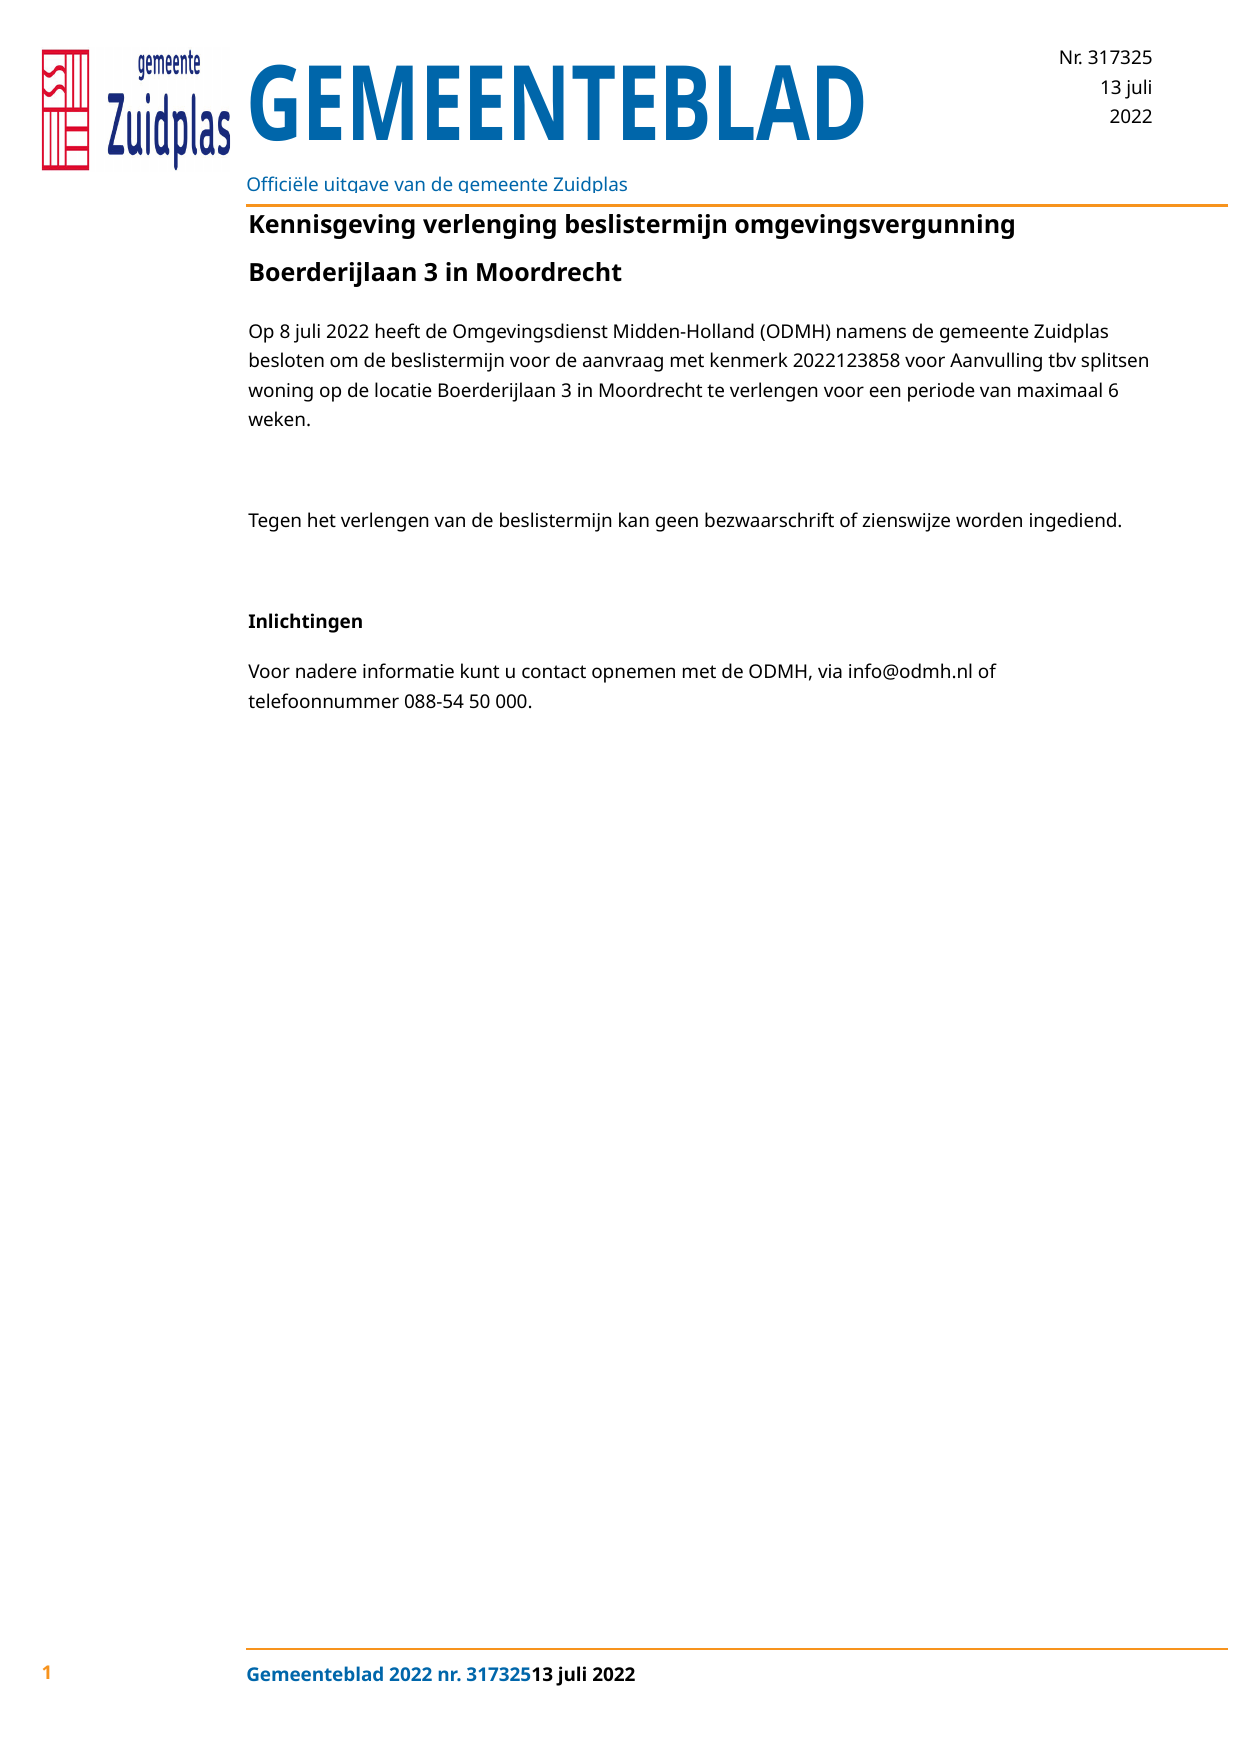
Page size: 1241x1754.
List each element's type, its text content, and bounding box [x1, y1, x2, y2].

picture [41, 47, 231, 172]
text Inlichtingen [248, 608, 1152, 634]
text Voor nadere informatie kunt u contact opnemen met de ODMH, via info@odmh.nl of telefoonnummer 088-54 50 000. [248, 659, 1152, 714]
text Kennisgeving verlenging beslistermijn omgevingsvergunning Boerderijlaan 3 in Moordrecht [248, 207, 1152, 288]
text Tegen het verlengen van de beslistermijn kan geen bezwaarschrift of zienswijze worden ingediend. [248, 507, 1152, 533]
text Op 8 juli 2022 heeft de Omgevingsdienst Midden-Holland (ODMH) namens de gemeente Zuidplas besloten om de beslistermijn voor de aanvraag met kenmerk 2022123858 voor Aanvulling tbv splitsen woning op de locatie Boerderijlaan 3 in Moordrecht te verlengen voor een periode van maximaal 6 weken. [248, 318, 1152, 432]
